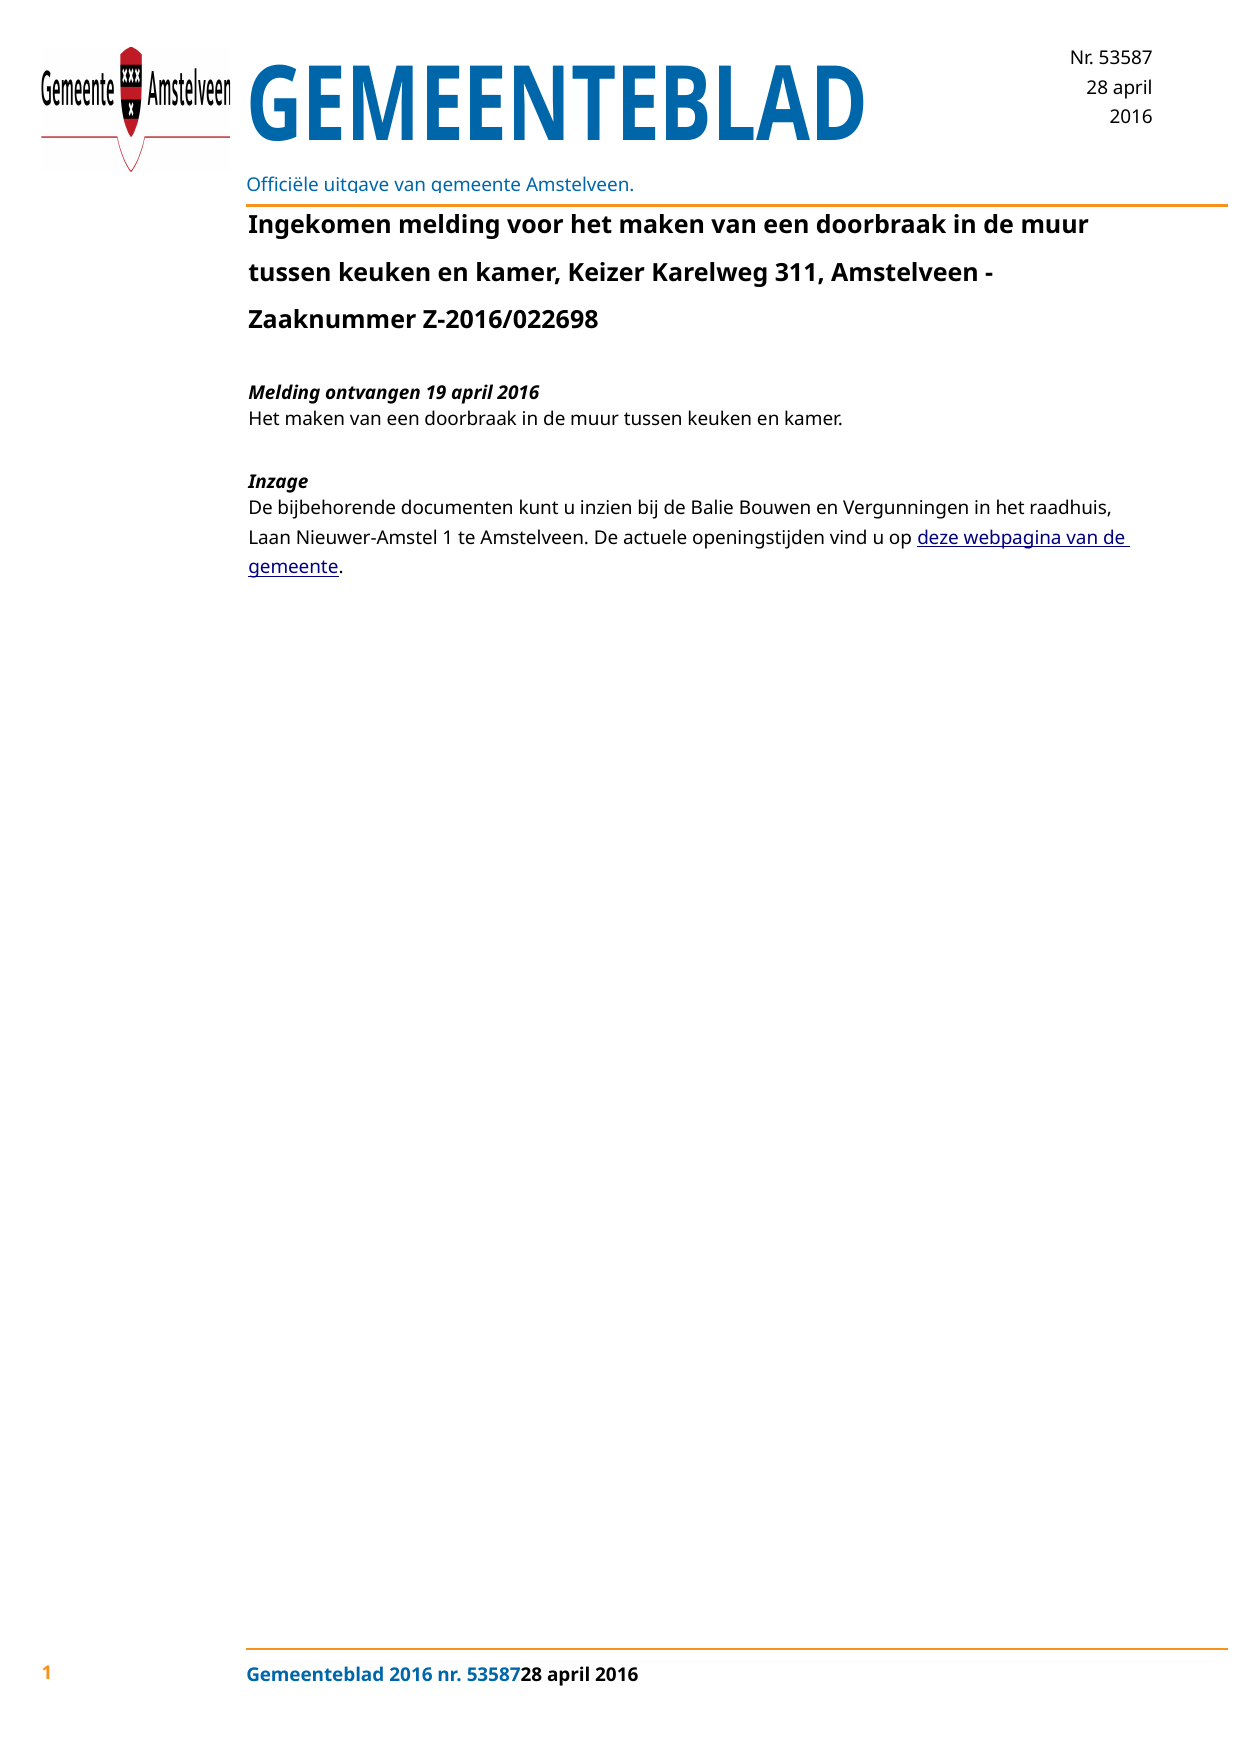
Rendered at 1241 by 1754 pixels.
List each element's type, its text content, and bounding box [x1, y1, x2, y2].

picture [41, 47, 231, 172]
text De bijbehorende documenten kunt u inzien bij de Balie Bouwen en Vergunningen in het raadhuis, Laan Nieuwer-Amstel 1 te Amstelveen. De actuele openingstijden vind u op deze webpagina van de gemeente. [248, 494, 1152, 579]
text Ingekomen melding voor het maken van een doorbraak in de muur tussen keuken en kamer, Keizer Karelweg 311, Amstelveen - Zaaknummer Z-2016/022698 [248, 207, 1152, 336]
text Het maken van een doorbraak in de muur tussen keuken en kamer. [248, 405, 1152, 431]
text Inzage [248, 469, 1152, 494]
text Melding ontvangen 19 april 2016 [248, 379, 1152, 405]
